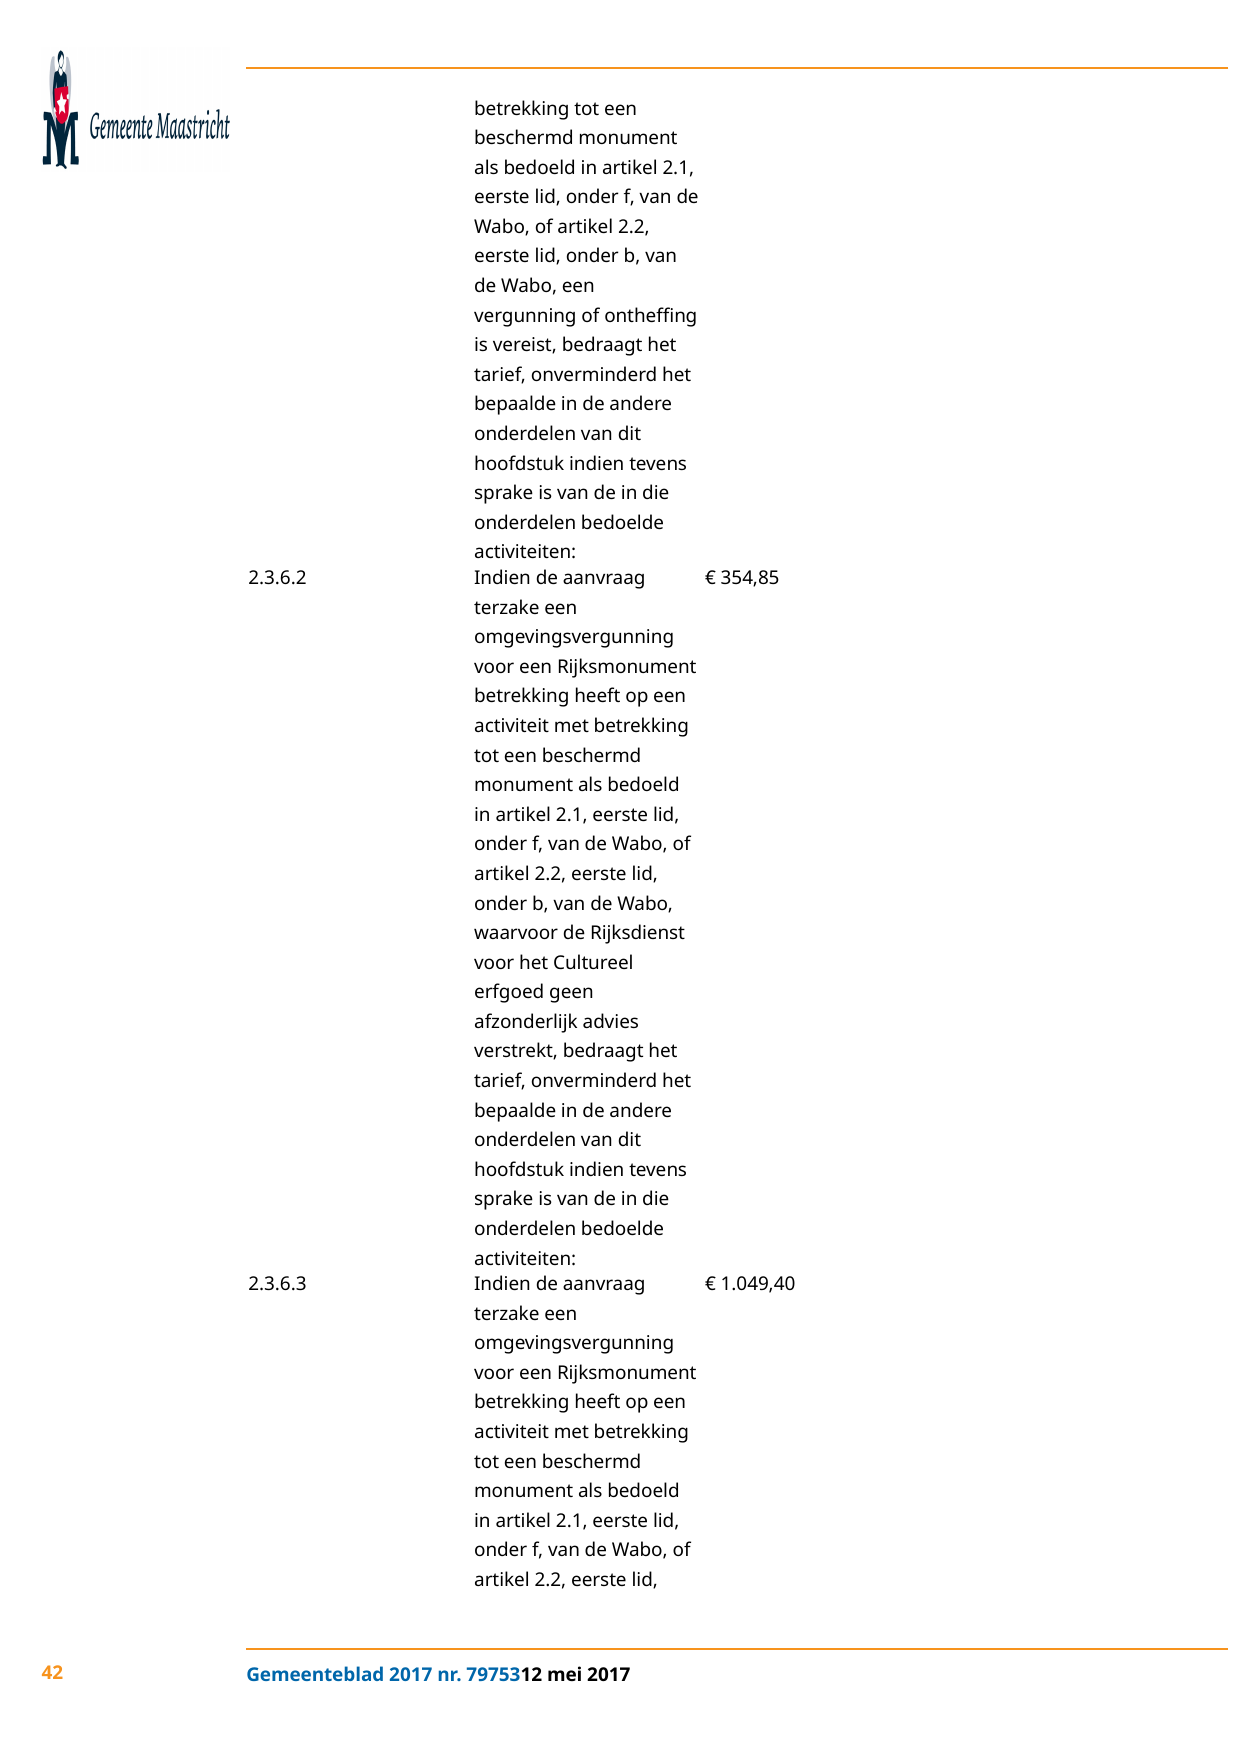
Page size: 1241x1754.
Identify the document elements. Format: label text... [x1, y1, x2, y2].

table_cell [700, 95, 926, 564]
table_cell betrekking tot een beschermd monument als bedoeld in artikel 2.1, eerste lid, onder f, van de Wabo, of artikel 2.2, eerste lid, onder b, van de Wabo, een vergunning of ontheffing is vereist, bedraagt het tarief, onverminderd het bepaalde in de andere onderdelen van dit hoofdstuk indien tevens sprake is van de in die onderdelen bedoelde activiteiten: [474, 95, 700, 564]
table_cell [926, 564, 1152, 1270]
table_cell Indien de aanvraag terzake een omgevingsvergunning voor een Rijksmonument betrekking heeft op een activiteit met betrekking tot een beschermd monument als bedoeld in artikel 2.1, eerste lid, onder f, van de Wabo, of artikel 2.2, eerste lid, [474, 1270, 700, 1592]
picture [41, 47, 231, 172]
table_cell [926, 95, 1152, 564]
table_cell € 354,85 [700, 564, 926, 1270]
table_cell [926, 1270, 1152, 1592]
table_cell 2.3.6.2 [248, 564, 474, 1270]
table_cell 2.3.6.3 [248, 1270, 474, 1592]
table_cell € 1.049,40 [700, 1270, 926, 1592]
table_cell [248, 95, 474, 564]
table_cell Indien de aanvraag terzake een omgevingsvergunning voor een Rijksmonument betrekking heeft op een activiteit met betrekking tot een beschermd monument als bedoeld in artikel 2.1, eerste lid, onder f, van de Wabo, of artikel 2.2, eerste lid, onder b, van de Wabo, waarvoor de Rijksdienst voor het Cultureel erfgoed geen afzonderlijk advies verstrekt, bedraagt het tarief, onverminderd het bepaalde in de andere onderdelen van dit hoofdstuk indien tevens sprake is van de in die onderdelen bedoelde activiteiten: [474, 564, 700, 1270]
